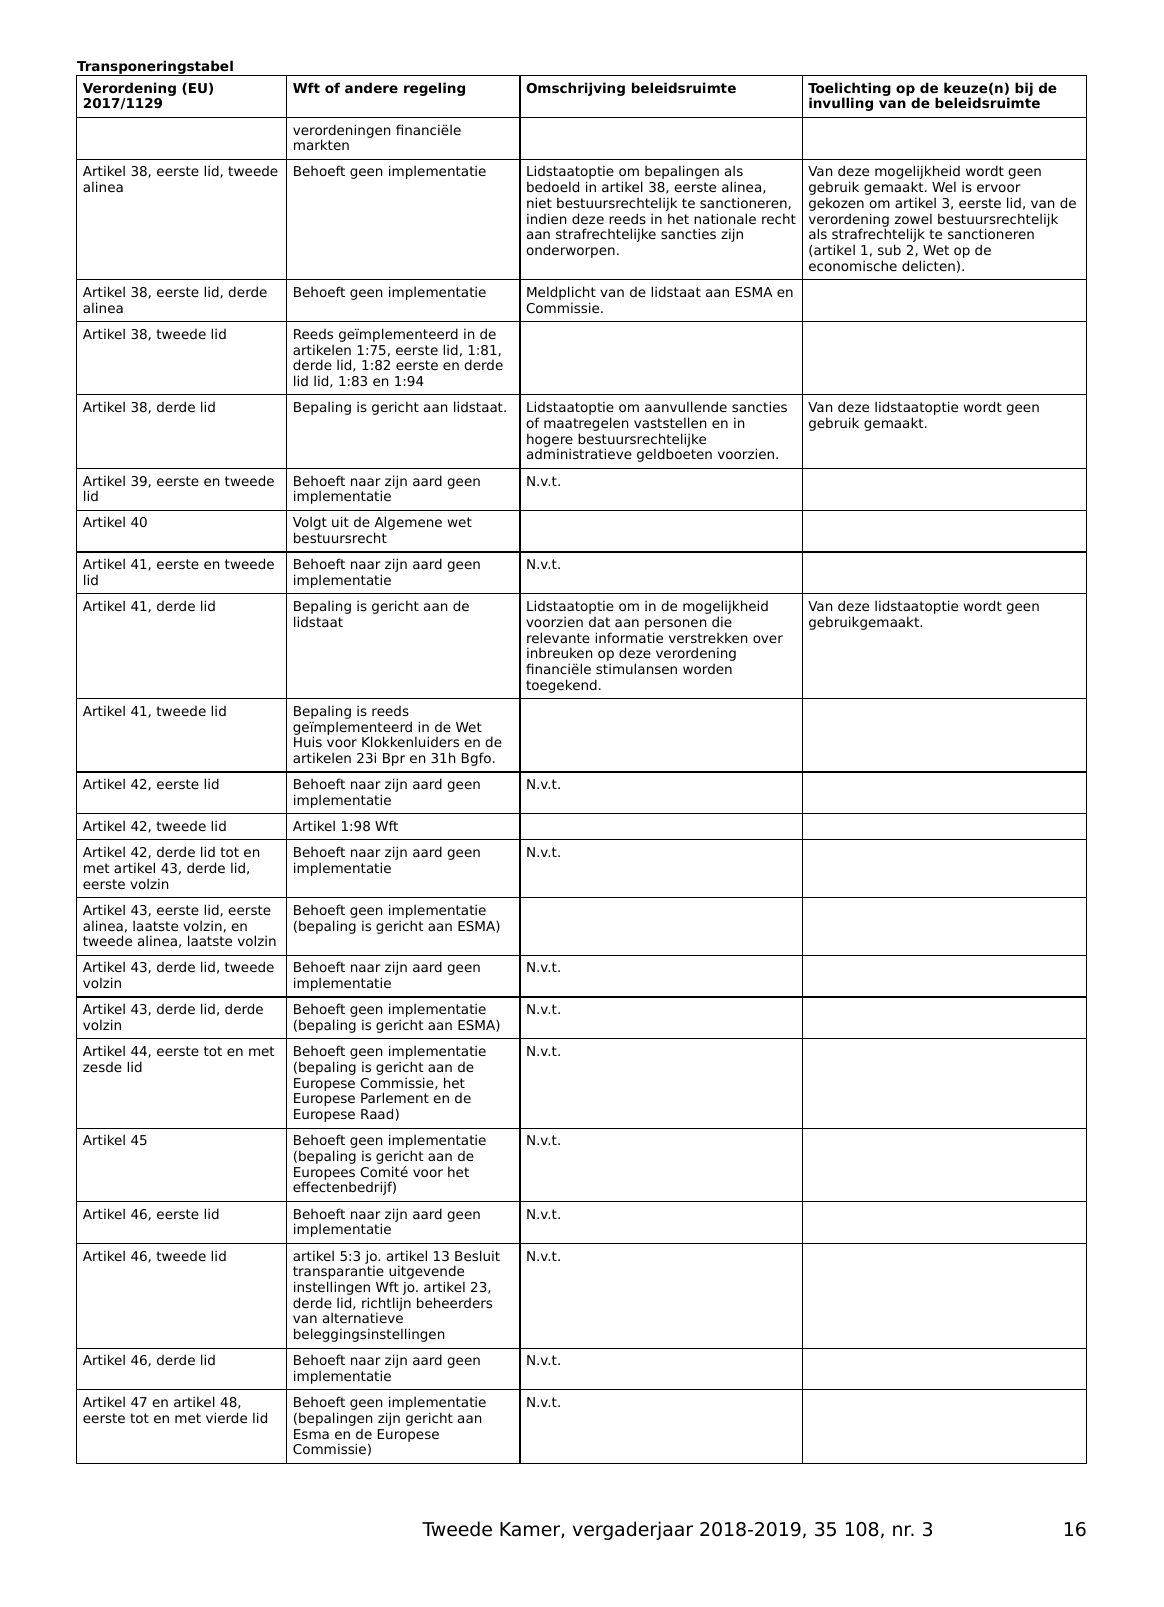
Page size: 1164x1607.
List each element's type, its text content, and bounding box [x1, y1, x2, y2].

table_cell [803, 699, 1086, 771]
table_cell [803, 1202, 1086, 1243]
table_cell [77, 118, 286, 158]
table_cell Behoeft naar zijn aard geen implementatie [287, 553, 519, 593]
table_cell Bepaling is reeds geïmplementeerd in de Wet Huis voor Klokkenluiders en de artikelen 23i Bpr en 31h Bgfo. [287, 699, 519, 771]
table_cell Bepaling is gericht aan de lidstaat [287, 594, 519, 698]
table_cell N.v.t. [521, 773, 802, 813]
table_cell Behoeft naar zijn aard geen implementatie [287, 1202, 519, 1243]
table_cell verordeningen financiële markten [287, 118, 519, 158]
table_cell N.v.t. [521, 998, 802, 1038]
table_cell [521, 814, 802, 839]
table_cell Behoeft naar zijn aard geen implementatie [287, 469, 519, 509]
table_cell Behoeft geen implementatie [287, 280, 519, 321]
table_cell N.v.t. [521, 1039, 802, 1127]
table_cell Behoeft geen implementatie (bepaling is gericht aan ESMA) [287, 998, 519, 1038]
table_cell artikel 5:3 jo. artikel 13 Besluit transparantie uitgevende instellingen Wft jo. artikel 23, derde lid, richtlijn beheerders van alternatieve beleggingsinstellingen [287, 1244, 519, 1347]
table_cell N.v.t. [521, 1202, 802, 1243]
table_cell Artikel 46, tweede lid [77, 1244, 286, 1347]
table_cell Behoeft naar zijn aard geen implementatie [287, 956, 519, 996]
table_cell Volgt uit de Algemene wet bestuursrecht [287, 511, 519, 551]
table_cell Behoeft geen implementatie (bepaling is gericht aan de Europees Comité voor het effectenbedrijf) [287, 1129, 519, 1201]
table_cell [521, 322, 802, 394]
table_cell Behoeft geen implementatie [287, 160, 519, 279]
table_cell Artikel 42, derde lid tot en met artikel 43, derde lid, eerste volzin [77, 840, 286, 897]
table_cell Lidstaatoptie om aanvullende sancties of maatregelen vaststellen en in hogere bestuursrechtelijke administratieve geldboeten voorzien. [521, 395, 802, 468]
table_cell Artikel 47 en artikel 48, eerste tot en met vierde lid [77, 1390, 286, 1463]
table_cell Artikel 41, eerste en tweede lid [77, 553, 286, 593]
table_cell [803, 773, 1086, 813]
table_cell [521, 898, 802, 954]
table_cell Artikel 38, derde lid [77, 395, 286, 468]
table_cell N.v.t. [521, 956, 802, 996]
table_cell [803, 814, 1086, 839]
table_cell Artikel 42, eerste lid [77, 773, 286, 813]
table_cell Behoeft geen implementatie (bepaling is gericht aan de Europese Commissie, het Europese Parlement en de Europese Raad) [287, 1039, 519, 1127]
table_cell Artikel 41, tweede lid [77, 699, 286, 771]
table_cell [803, 469, 1086, 509]
table_cell Lidstaatoptie om in de mogelijkheid voorzien dat aan personen die relevante informatie verstrekken over inbreuken op deze verordening financiële stimulansen worden toegekend. [521, 594, 802, 698]
table_cell Behoeft geen implementatie (bepaling is gericht aan ESMA) [287, 898, 519, 954]
table_cell Behoeft geen implementatie (bepalingen zijn gericht aan Esma en de Europese Commissie) [287, 1390, 519, 1463]
table_cell [803, 998, 1086, 1038]
table_cell Verordening (EU) 2017/1129 [77, 76, 286, 117]
table_cell Omschrijving beleidsruimte [521, 76, 802, 117]
table_cell [803, 553, 1086, 593]
table_cell N.v.t. [521, 1129, 802, 1201]
table_cell [521, 511, 802, 551]
table_cell Toelichting op de keuze(n) bij de invulling van de beleidsruimte [803, 76, 1086, 117]
table_cell N.v.t. [521, 1244, 802, 1347]
table_cell Behoeft naar zijn aard geen implementatie [287, 773, 519, 813]
table_cell [803, 898, 1086, 954]
table_cell [803, 280, 1086, 321]
table_cell Artikel 46, derde lid [77, 1349, 286, 1389]
table_cell N.v.t. [521, 553, 802, 593]
table_cell Artikel 41, derde lid [77, 594, 286, 698]
table_cell N.v.t. [521, 840, 802, 897]
table_cell Artikel 40 [77, 511, 286, 551]
table_cell Artikel 1:98 Wft [287, 814, 519, 839]
table_cell Behoeft naar zijn aard geen implementatie [287, 1349, 519, 1389]
table_cell [803, 1349, 1086, 1389]
table_cell Reeds geïmplementeerd in de artikelen 1:75, eerste lid, 1:81, derde lid, 1:82 eerste en derde lid lid, 1:83 en 1:94 [287, 322, 519, 394]
table_cell [521, 699, 802, 771]
table_cell [803, 1244, 1086, 1347]
table_cell Bepaling is gericht aan lidstaat. [287, 395, 519, 468]
table_cell Artikel 43, eerste lid, eerste alinea, laatste volzin, en tweede alinea, laatste volzin [77, 898, 286, 954]
table_cell Lidstaatoptie om bepalingen als bedoeld in artikel 38, eerste alinea, niet bestuursrechtelijk te sanctioneren, indien deze reeds in het nationale recht aan strafrechtelijke sancties zijn onderworpen. [521, 160, 802, 279]
table_cell Artikel 43, derde lid, tweede volzin [77, 956, 286, 996]
table_cell Artikel 45 [77, 1129, 286, 1201]
table_header Transponeringstabel [77, 59, 1087, 75]
table_cell Van deze lidstaatoptie wordt geen gebruikgemaakt. [803, 594, 1086, 698]
table_cell Van deze lidstaatoptie wordt geen gebruik gemaakt. [803, 395, 1086, 468]
table_cell Van deze mogelijkheid wordt geen gebruik gemaakt. Wel is ervoor gekozen om artikel 3, eerste lid, van de verordening zowel bestuursrechtelijk als strafrechtelijk te sanctioneren (artikel 1, sub 2, Wet op de economische delicten). [803, 160, 1086, 279]
table_cell [803, 1039, 1086, 1127]
table_cell [803, 118, 1086, 158]
table_cell [803, 511, 1086, 551]
table_cell Wft of andere regeling [287, 76, 519, 117]
table_cell [803, 1390, 1086, 1463]
table_cell Artikel 38, eerste lid, derde alinea [77, 280, 286, 321]
table_cell [521, 118, 802, 158]
table_cell [803, 840, 1086, 897]
table_cell Meldplicht van de lidstaat aan ESMA en Commissie. [521, 280, 802, 321]
table_cell Behoeft naar zijn aard geen implementatie [287, 840, 519, 897]
table_cell Artikel 38, tweede lid [77, 322, 286, 394]
table_cell Artikel 46, eerste lid [77, 1202, 286, 1243]
table_cell N.v.t. [521, 1349, 802, 1389]
table_cell [803, 1129, 1086, 1201]
table_cell Artikel 38, eerste lid, tweede alinea [77, 160, 286, 279]
table_cell [803, 956, 1086, 996]
table_cell Artikel 42, tweede lid [77, 814, 286, 839]
table_cell N.v.t. [521, 469, 802, 509]
table_cell N.v.t. [521, 1390, 802, 1463]
table_cell [803, 322, 1086, 394]
table_cell Artikel 39, eerste en tweede lid [77, 469, 286, 509]
table_cell Artikel 43, derde lid, derde volzin [77, 998, 286, 1038]
table_cell Artikel 44, eerste tot en met zesde lid [77, 1039, 286, 1127]
